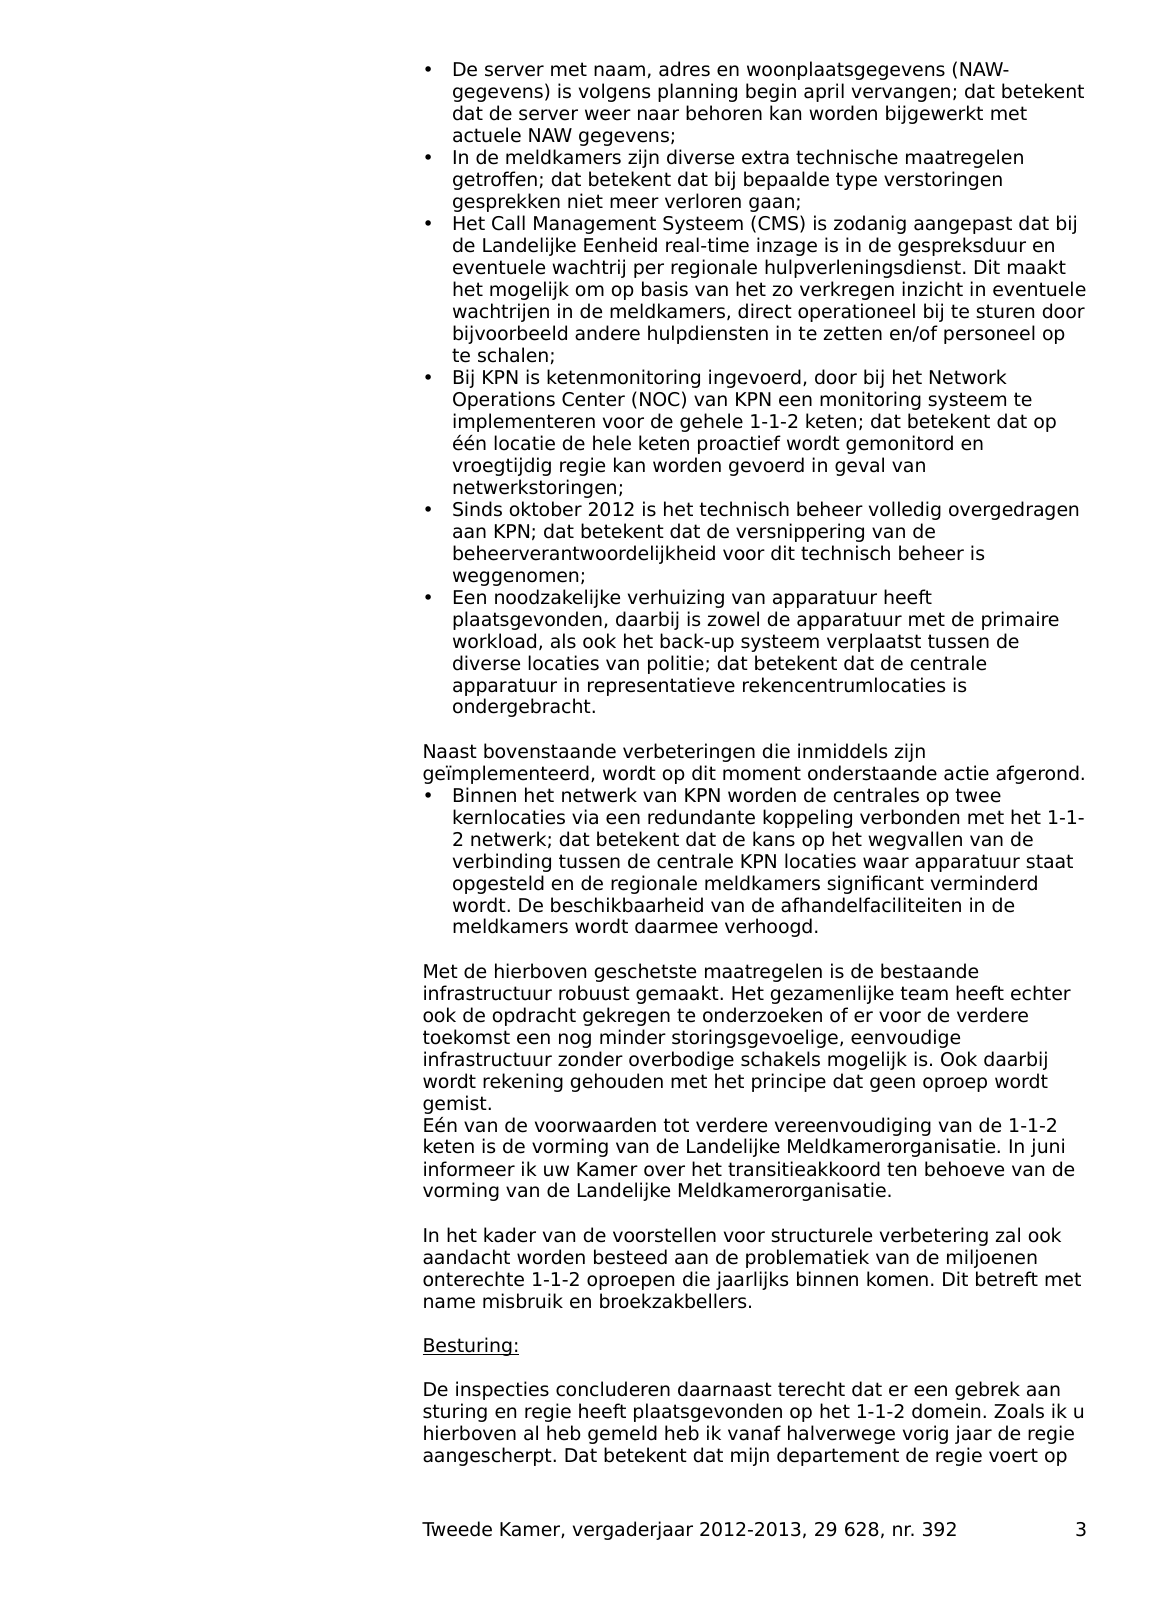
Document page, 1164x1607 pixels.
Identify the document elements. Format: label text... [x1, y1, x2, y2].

text Met de hierboven geschetste maatregelen is de bestaande infrastructuur robuust gemaakt. Het gezamenlijke team heeft echter ook de opdracht gekregen te onderzoeken of er voor de verdere toekomst een nog minder storingsgevoelige, eenvoudige infrastructuur zonder overbodige schakels mogelijk is. Ook daarbij wordt rekening gehouden met het principe dat geen oproep wordt gemist. [422, 961, 1087, 1114]
text • Binnen het netwerk van KPN worden de centrales op twee kernlocaties via een redundante koppeling verbonden met het 1-1-2 netwerk; dat betekent dat de kans op het wegvallen van de verbinding tussen de centrale KPN locaties waar apparatuur staat opgesteld en de regionale meldkamers significant verminderd wordt. De beschikbaarheid van de afhandelfaciliteiten in de meldkamers wordt daarmee verhoogd. [422, 784, 1087, 938]
text • Een noodzakelijke verhuizing van apparatuur heeft plaatsgevonden, daarbij is zowel de apparatuur met de primaire workload, als ook het back-up systeem verplaatst tussen de diverse locaties van politie; dat betekent dat de centrale apparatuur in representatieve rekencentrumlocaties is ondergebracht. [422, 587, 1087, 718]
text In het kader van de voorstellen voor structurele verbetering zal ook aandacht worden besteed aan de problematiek van de miljoenen onterechte 1-1-2 oproepen die jaarlijks binnen komen. Dit betreft met name misbruik en broekzakbellers. [422, 1224, 1087, 1312]
text Eén van de voorwaarden tot verdere vereenvoudiging van de 1-1-2 keten is de vorming van de Landelijke Meldkamerorganisatie. In juni informeer ik uw Kamer over het transitieakkoord ten behoeve van de vorming van de Landelijke Meldkamerorganisatie. [422, 1114, 1087, 1202]
text Naast bovenstaande verbeteringen die inmiddels zijn geïmplementeerd, wordt op dit moment onderstaande actie afgerond. [422, 741, 1087, 784]
text • Het Call Management Systeem (CMS) is zodanig aangepast dat bij de Landelijke Eenheid real-time inzage is in de gespreksduur en eventuele wachtrij per regionale hulpverleningsdienst. Dit maakt het mogelijk om op basis van het zo verkregen inzicht in eventuele wachtrijen in de meldkamers, direct operationeel bij te sturen door bijvoorbeeld andere hulpdiensten in te zetten en/of personeel op te schalen; [422, 213, 1087, 367]
text De inspecties concluderen daarnaast terecht dat er een gebrek aan sturing en regie heeft plaatsgevonden op het 1-1-2 domein. Zoals ik u hierboven al heb gemeld heb ik vanaf halverwege vorig jaar de regie aangescherpt. Dat betekent dat mijn departement de regie voert op [422, 1379, 1087, 1467]
text • Bij KPN is ketenmonitoring ingevoerd, door bij het Network Operations Center (NOC) van KPN een monitoring systeem te implementeren voor de gehele 1-1-2 keten; dat betekent dat op één locatie de hele keten proactief wordt gemonitord en vroegtijdig regie kan worden gevoerd in geval van netwerkstoringen; [422, 367, 1087, 499]
text • De server met naam, adres en woonplaatsgegevens (NAW-gegevens) is volgens planning begin april vervangen; dat betekent dat de server weer naar behoren kan worden bijgewerkt met actuele NAW gegevens; [422, 59, 1087, 147]
text • Sinds oktober 2012 is het technisch beheer volledig overgedragen aan KPN; dat betekent dat de versnippering van de beheerverantwoordelijkheid voor dit technisch beheer is weggenomen; [422, 499, 1087, 587]
subtitle Besturing: [422, 1335, 1087, 1357]
text • In de meldkamers zijn diverse extra technische maatregelen getroffen; dat betekent dat bij bepaalde type verstoringen gesprekken niet meer verloren gaan; [422, 147, 1087, 213]
